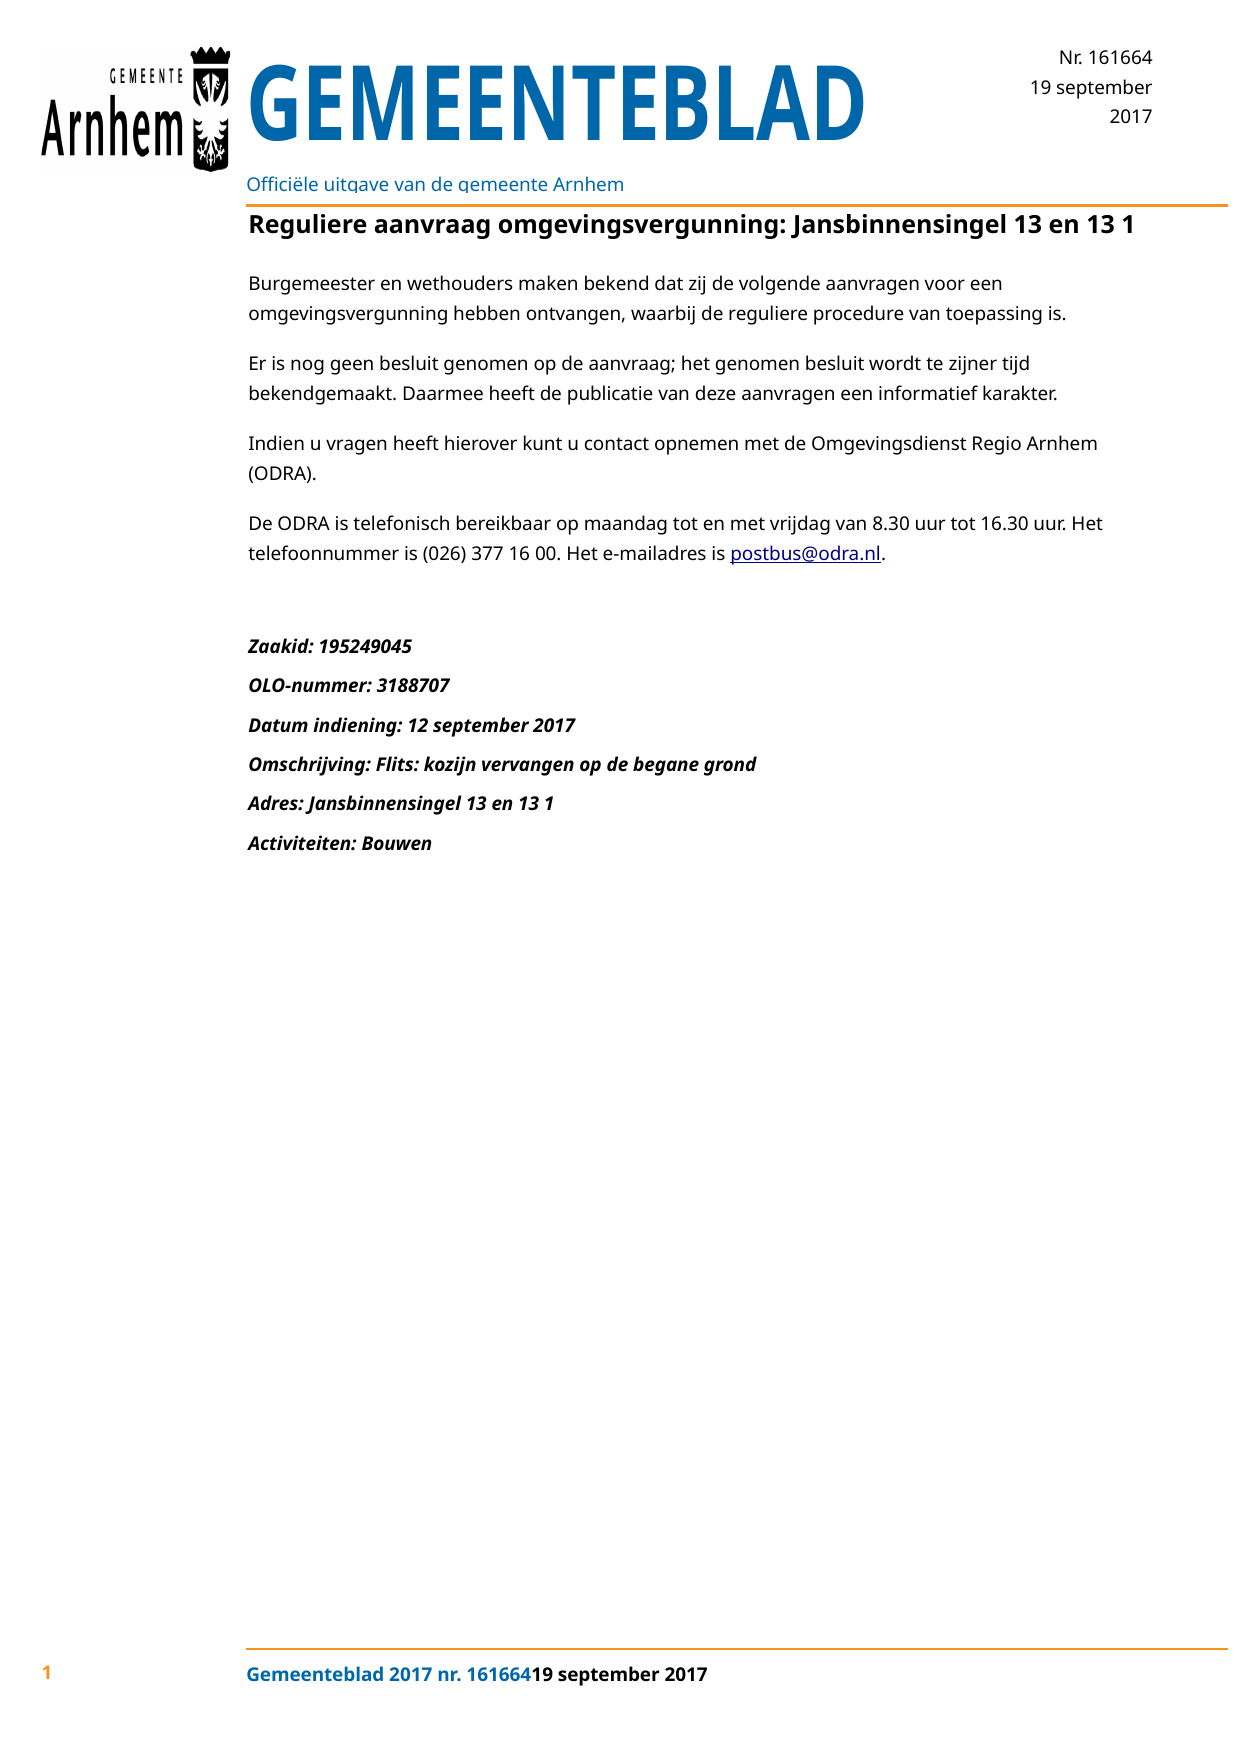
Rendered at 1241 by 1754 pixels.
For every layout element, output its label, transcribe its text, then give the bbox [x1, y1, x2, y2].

text Zaakid: 195249045 [248, 633, 1152, 659]
text De ODRA is telefonisch bereikbaar op maandag tot en met vrijdag van 8.30 uur tot 16.30 uur. Het telefoonnummer is (026) 377 16 00. Het e-mailadres is postbus@odra.nl. [248, 510, 1152, 566]
text Activiteiten: Bouwen [248, 830, 1152, 856]
text OLO-nummer: 3188707 [248, 673, 1152, 698]
text Reguliere aanvraag omgevingsvergunning: Jansbinnensingel 13 en 13 1 [248, 207, 1152, 241]
picture [41, 47, 231, 172]
text Omschrijving: Flits: kozijn vervangen op de begane grond [248, 751, 1152, 777]
text Indien u vragen heeft hierover kunt u contact opnemen met de Omgevingsdienst Regio Arnhem (ODRA). [248, 430, 1152, 486]
text Datum indiening: 12 september 2017 [248, 712, 1152, 738]
text Burgemeester en wethouders maken bekend dat zij de volgende aanvragen voor een omgevingsvergunning hebben ontvangen, waarbij de reguliere procedure van toepassing is. [248, 270, 1152, 326]
text Er is nog geen besluit genomen op de aanvraag; het genomen besluit wordt te zijner tijd bekendgemaakt. Daarmee heeft de publicatie van deze aanvragen een informatief karakter. [248, 350, 1152, 406]
text Adres: Jansbinnensingel 13 en 13 1 [248, 791, 1152, 816]
